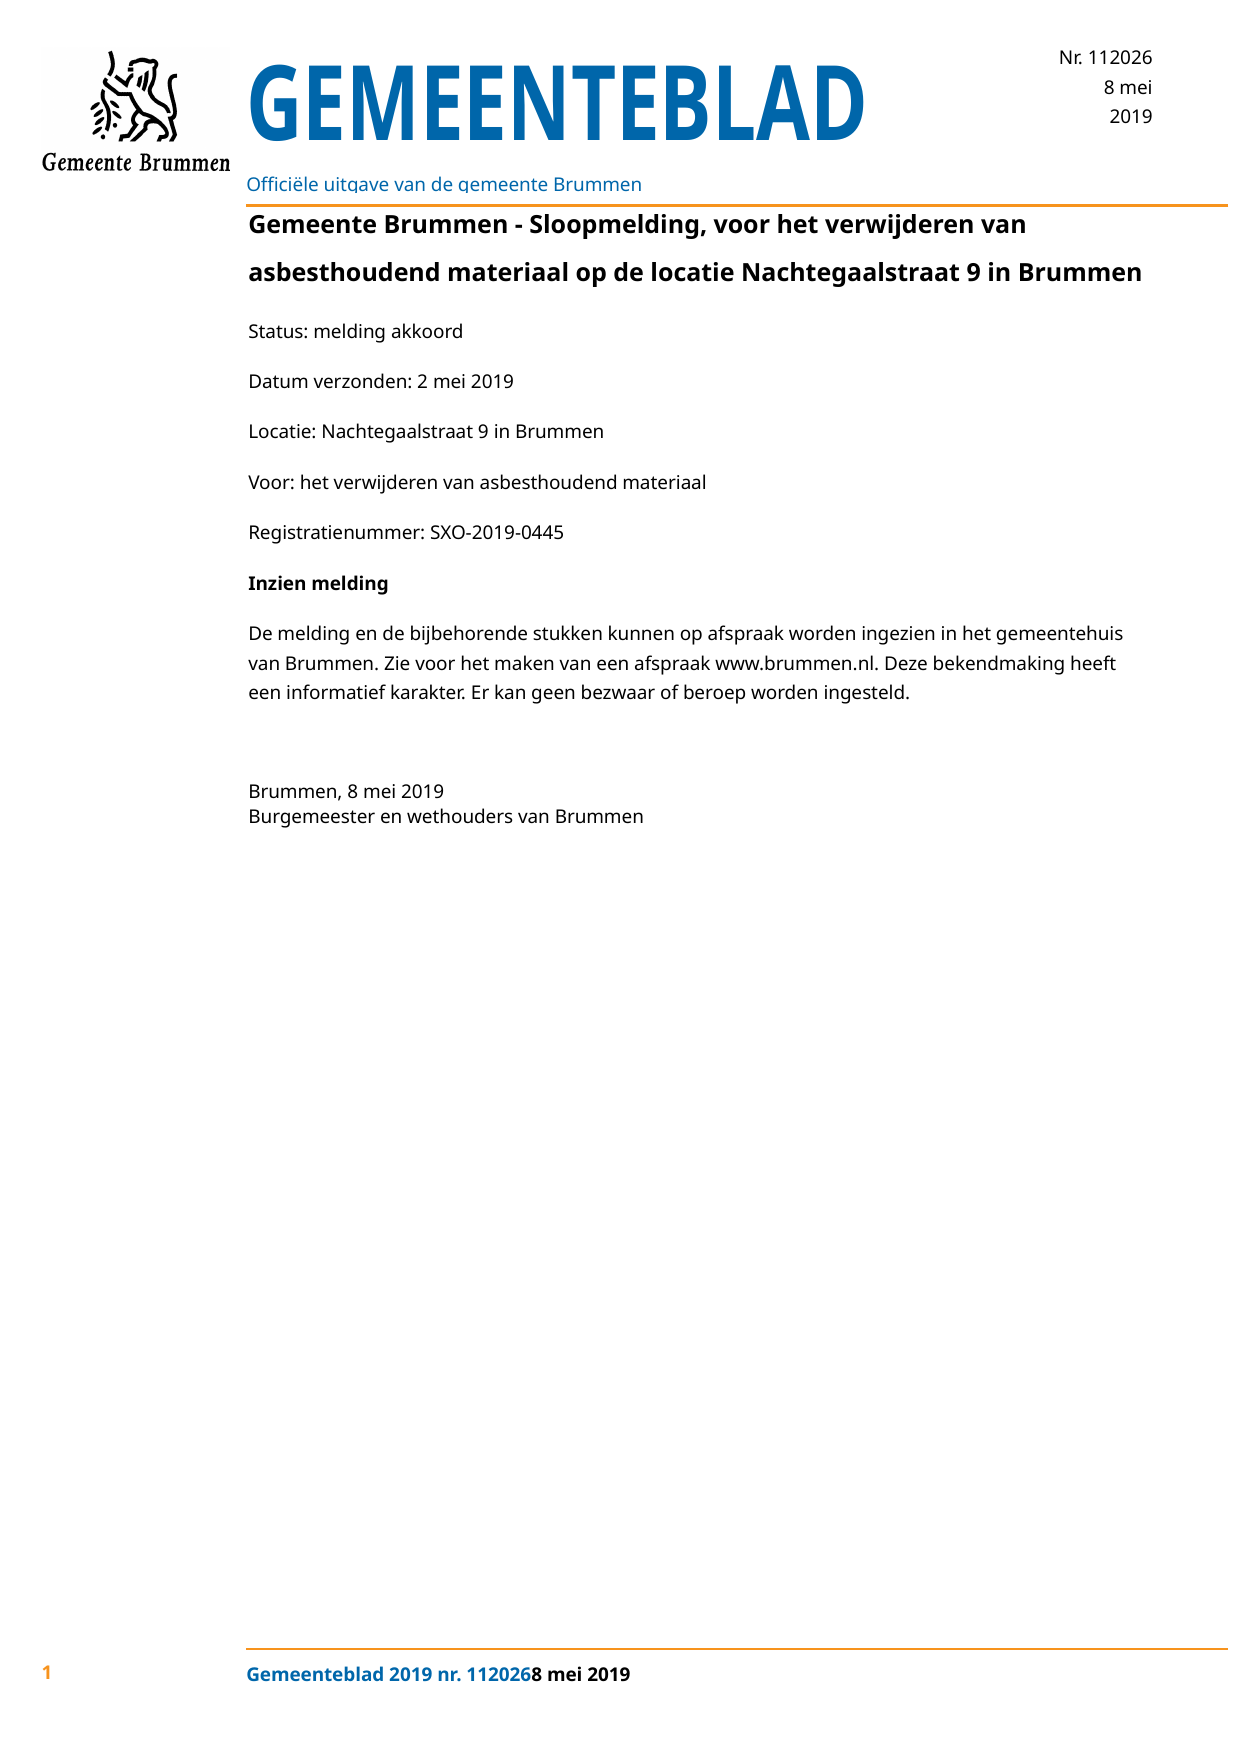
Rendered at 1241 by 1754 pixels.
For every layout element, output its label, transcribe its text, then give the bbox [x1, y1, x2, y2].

text Registratienummer: SXO-2019-0445 [248, 519, 1152, 545]
picture [41, 47, 231, 172]
text De melding en de bijbehorende stukken kunnen op afspraak worden ingezien in het gemeentehuis van Brummen. Zie voor het maken van een afspraak www.brummen.nl. Deze bekendmaking heeft een informatief karakter. Er kan geen bezwaar of beroep worden ingesteld. [248, 620, 1152, 705]
text Burgemeester en wethouders van Brummen [248, 803, 1152, 829]
text Brummen, 8 mei 2019 [248, 778, 1152, 803]
text Locatie: Nachtegaalstraat 9 in Brummen [248, 419, 1152, 444]
text Datum verzonden: 2 mei 2019 [248, 368, 1152, 394]
text Status: melding akkoord [248, 318, 1152, 344]
text Inzien melding [248, 570, 1152, 596]
text Gemeente Brummen - Sloopmelding, voor het verwijderen van asbesthoudend materiaal op de locatie Nachtegaalstraat 9 in Brummen [248, 207, 1152, 288]
text Voor: het verwijderen van asbesthoudend materiaal [248, 469, 1152, 495]
